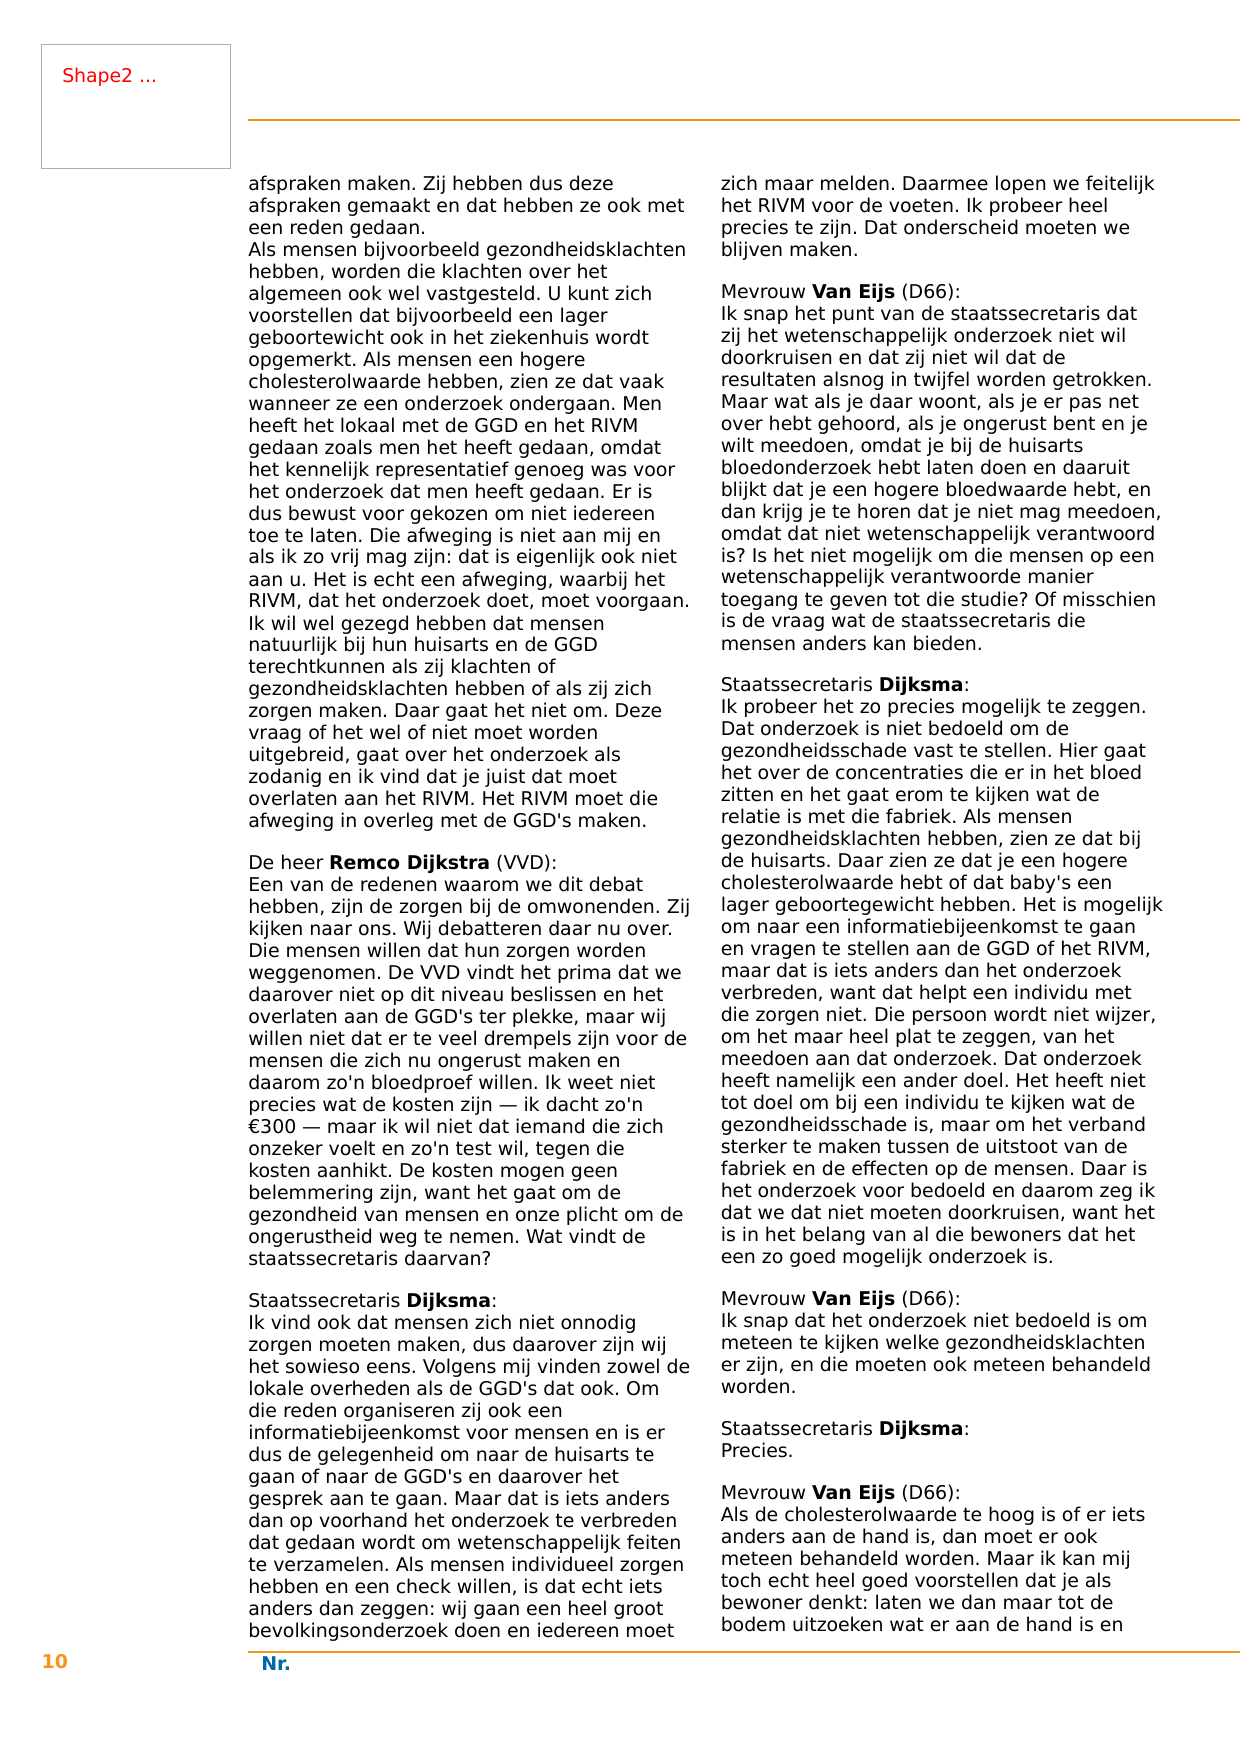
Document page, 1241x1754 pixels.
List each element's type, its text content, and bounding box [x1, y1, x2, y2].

text Staatssecretaris Dijksma: [248, 1290, 691, 1312]
text Een van de redenen waarom we dit debat hebben, zijn de zorgen bij de omwonenden. Zij kijken naar ons. Wij debatteren daar nu over. Die mensen willen dat hun zorgen worden weggenomen. De VVD vindt het prima dat we daarover niet op dit niveau beslissen en het overlaten aan de GGD's ter plekke, maar wij willen niet dat er te veel drempels zijn voor de mensen die zich nu ongerust maken en daarom zo'n bloedproef willen. Ik weet niet precies wat de kosten zijn — ik dacht zo'n €300 — maar ik wil niet dat iemand die zich onzeker voelt en zo'n test wil, tegen die kosten aanhikt. De kosten mogen geen belemmering zijn, want het gaat om de gezondheid van mensen en onze plicht om de ongerustheid weg te nemen. Wat vindt de staatssecretaris daarvan? [248, 874, 691, 1270]
text Staatssecretaris Dijksma: [721, 1418, 1163, 1440]
text Mevrouw Van Eijs (D66): [721, 1288, 1163, 1310]
text afspraken maken. Zij hebben dus deze afspraken gemaakt en dat hebben ze ook met een reden gedaan. [248, 173, 691, 239]
text Ik probeer het zo precies mogelijk te zeggen. Dat onderzoek is niet bedoeld om de gezondheidsschade vast te stellen. Hier gaat het over de concentraties die er in het bloed zitten en het gaat erom te kijken wat de relatie is met die fabriek. Als mensen gezondheidsklachten hebben, zien ze dat bij de huisarts. Daar zien ze dat je een hogere cholesterolwaarde hebt of dat baby's een lager geboortegewicht hebben. Het is mogelijk om naar een informatiebijeenkomst te gaan en vragen te stellen aan de GGD of het RIVM, maar dat is iets anders dan het onderzoek verbreden, want dat helpt een individu met die zorgen niet. Die persoon wordt niet wijzer, om het maar heel plat te zeggen, van het meedoen aan dat onderzoek. Dat onderzoek heeft namelijk een ander doel. Het heeft niet tot doel om bij een individu te kijken wat de gezondheidsschade is, maar om het verband sterker te maken tussen de uitstoot van de fabriek en de effecten op de mensen. Daar is het onderzoek voor bedoeld en daarom zeg ik dat we dat niet moeten doorkruisen, want het is in het belang van al die bewoners dat het een zo goed mogelijk onderzoek is. [721, 696, 1163, 1268]
text Ik vind ook dat mensen zich niet onnodig zorgen moeten maken, dus daarover zijn wij het sowieso eens. Volgens mij vinden zowel de lokale overheden als de GGD's dat ook. Om die reden organiseren zij ook een informatiebijeenkomst voor mensen en is er dus de gelegenheid om naar de huisarts te gaan of naar de GGD's en daarover het gesprek aan te gaan. Maar dat is iets anders dan op voorhand het onderzoek te verbreden dat gedaan wordt om wetenschappelijk feiten te verzamelen. Als mensen individueel zorgen hebben en een check willen, is dat echt iets anders dan zeggen: wij gaan een heel groot bevolkingsonderzoek doen en iedereen moet [248, 1312, 691, 1641]
text Ik snap het punt van de staatssecretaris dat zij het wetenschappelijk onderzoek niet wil doorkruisen en dat zij niet wil dat de resultaten alsnog in twijfel worden getrokken. Maar wat als je daar woont, als je er pas net over hebt gehoord, als je ongerust bent en je wilt meedoen, omdat je bij de huisarts bloedonderzoek hebt laten doen en daaruit blijkt dat je een hogere bloedwaarde hebt, en dan krijg je te horen dat je niet mag meedoen, omdat dat niet wetenschappelijk verantwoord is? Is het niet mogelijk om die mensen op een wetenschappelijk verantwoorde manier toegang te geven tot die studie? Of misschien is de vraag wat de staatssecretaris die mensen anders kan bieden. [721, 303, 1163, 654]
text Als de cholesterolwaarde te hoog is of er iets anders aan de hand is, dan moet er ook meteen behandeld worden. Maar ik kan mij toch echt heel goed voorstellen dat je als bewoner denkt: laten we dan maar tot de bodem uitzoeken wat er aan de hand is en [721, 1504, 1163, 1636]
text Mevrouw Van Eijs (D66): [721, 1482, 1163, 1504]
text Als mensen bijvoorbeeld gezondheidsklachten hebben, worden die klachten over het algemeen ook wel vastgesteld. U kunt zich voorstellen dat bijvoorbeeld een lager geboortewicht ook in het ziekenhuis wordt opgemerkt. Als mensen een hogere cholesterolwaarde hebben, zien ze dat vaak wanneer ze een onderzoek ondergaan. Men heeft het lokaal met de GGD en het RIVM gedaan zoals men het heeft gedaan, omdat het kennelijk representatief genoeg was voor het onderzoek dat men heeft gedaan. Er is dus bewust voor gekozen om niet iedereen toe te laten. Die afweging is niet aan mij en als ik zo vrij mag zijn: dat is eigenlijk ook niet aan u. Het is echt een afweging, waarbij het RIVM, dat het onderzoek doet, moet voorgaan. Ik wil wel gezegd hebben dat mensen natuurlijk bij hun huisarts en de GGD terechtkunnen als zij klachten of gezondheidsklachten hebben of als zij zich zorgen maken. Daar gaat het niet om. Deze vraag of het wel of niet moet worden uitgebreid, gaat over het onderzoek als zodanig en ik vind dat je juist dat moet overlaten aan het RIVM. Het RIVM moet die afweging in overleg met de GGD's maken. [248, 239, 691, 832]
text zich maar melden. Daarmee lopen we feitelijk het RIVM voor de voeten. Ik probeer heel precies te zijn. Dat onderscheid moeten we blijven maken. [721, 173, 1163, 261]
text Mevrouw Van Eijs (D66): [721, 281, 1163, 303]
text Ik snap dat het onderzoek niet bedoeld is om meteen te kijken welke gezondheidsklachten er zijn, en die moeten ook meteen behandeld worden. [721, 1310, 1163, 1398]
text Precies. [721, 1440, 1163, 1462]
text De heer Remco Dijkstra (VVD): [248, 852, 691, 874]
text Staatssecretaris Dijksma: [721, 674, 1163, 696]
